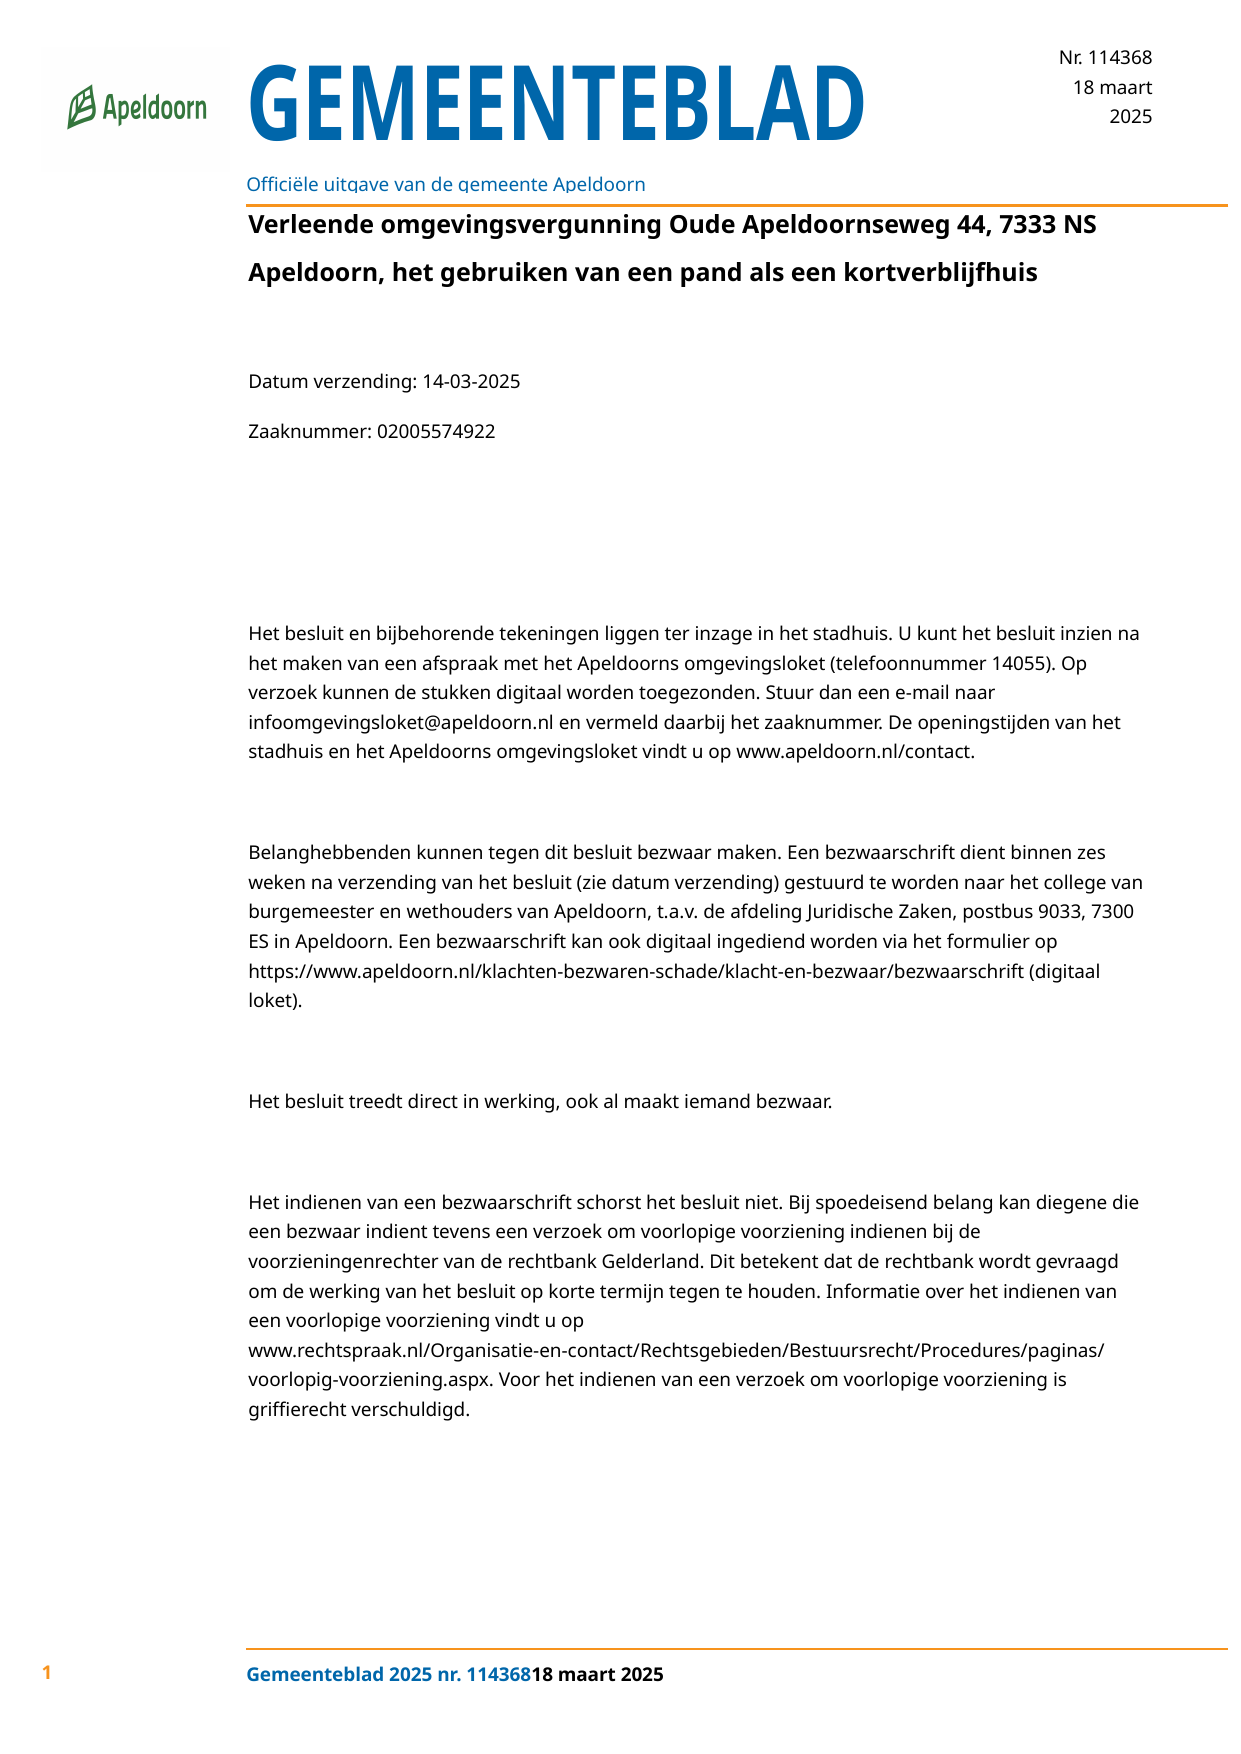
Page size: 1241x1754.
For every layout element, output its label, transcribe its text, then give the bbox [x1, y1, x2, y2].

text Het indienen van een bezwaarschrift schorst het besluit niet. Bij spoedeisend belang kan diegene die een bezwaar indient tevens een verzoek om voorlopige voorziening indienen bij de voorzieningenrechter van de rechtbank Gelderland. Dit betekent dat de rechtbank wordt gevraagd om de werking van het besluit op korte termijn tegen te houden. Informatie over het indienen van een voorlopige voorziening vindt u op www.rechtspraak.nl/Organisatie-en-contact/Rechtsgebieden/Bestuursrecht/Procedures/paginas/voorlopig-voorziening.aspx. Voor het indienen van een verzoek om voorlopige voorziening is griffierecht verschuldigd. [248, 1189, 1152, 1422]
picture [41, 47, 231, 172]
text Belanghebbenden kunnen tegen dit besluit bezwaar maken. Een bezwaarschrift dient binnen zes weken na verzending van het besluit (zie datum verzending) gestuurd te worden naar het college van burgemeester en wethouders van Apeldoorn, t.a.v. de afdeling Juridische Zaken, postbus 9033, 7300 ES in Apeldoorn. Een bezwaarschrift kan ook digitaal ingediend worden via het formulier op https://www.apeldoorn.nl/klachten-bezwaren-schade/klacht-en-bezwaar/bezwaarschrift (digitaal loket). [248, 839, 1152, 1013]
text Het besluit en bijbehorende tekeningen liggen ter inzage in het stadhuis. U kunt het besluit inzien na het maken van een afspraak met het Apeldoorns omgevingsloket (telefoonnummer 14055). Op verzoek kunnen de stukken digitaal worden toegezonden. Stuur dan een e-mail naar infoomgevingsloket@apeldoorn.nl en vermeld daarbij het zaaknummer. De openingstijden van het stadhuis en het Apeldoorns omgevingsloket vindt u op www.apeldoorn.nl/contact. [248, 620, 1152, 764]
text Zaaknummer: 02005574922 [248, 419, 1152, 444]
text Verleende omgevingsvergunning Oude Apeldoornseweg 44, 7333 NS Apeldoorn, het gebruiken van een pand als een kortverblijfhuis [248, 207, 1152, 288]
text Het besluit treedt direct in werking, ook al maakt iemand bezwaar. [248, 1088, 1152, 1114]
text Datum verzending: 14-03-2025 [248, 368, 1152, 394]
